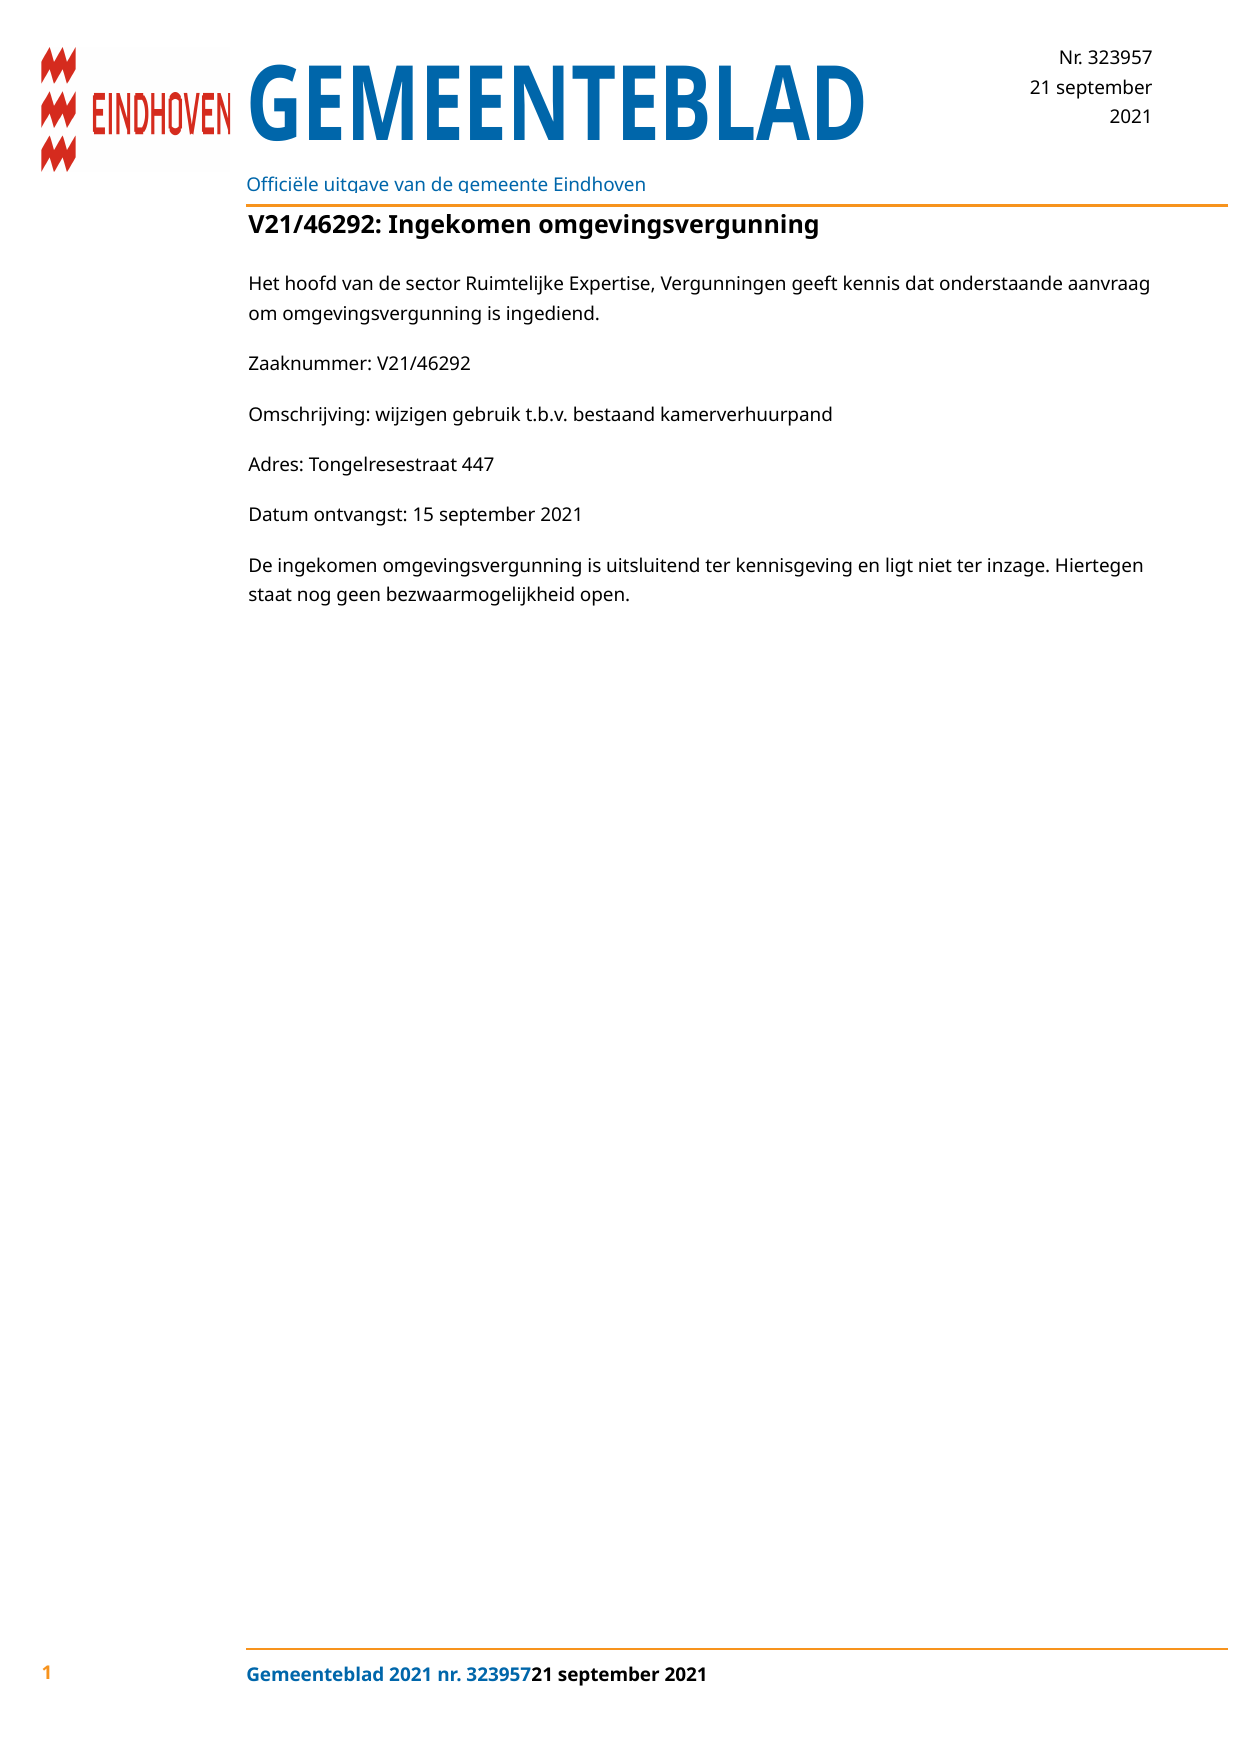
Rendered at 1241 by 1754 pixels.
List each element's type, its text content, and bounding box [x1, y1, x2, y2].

text Omschrijving: wijzigen gebruik t.b.v. bestaand kamerverhuurpand [248, 401, 1152, 426]
text Zaaknummer: V21/46292 [248, 350, 1152, 376]
text Datum ontvangst: 15 september 2021 [248, 502, 1152, 527]
text Het hoofd van de sector Ruimtelijke Expertise, Vergunningen geeft kennis dat onderstaande aanvraag om omgevingsvergunning is ingediend. [248, 270, 1152, 326]
text Adres: Tongelresestraat 447 [248, 451, 1152, 477]
text De ingekomen omgevingsvergunning is uitsluitend ter kennisgeving en ligt niet ter inzage. Hiertegen staat nog geen bezwaarmogelijkheid open. [248, 552, 1152, 607]
text V21/46292: Ingekomen omgevingsvergunning [248, 207, 1152, 241]
picture [41, 47, 231, 172]
